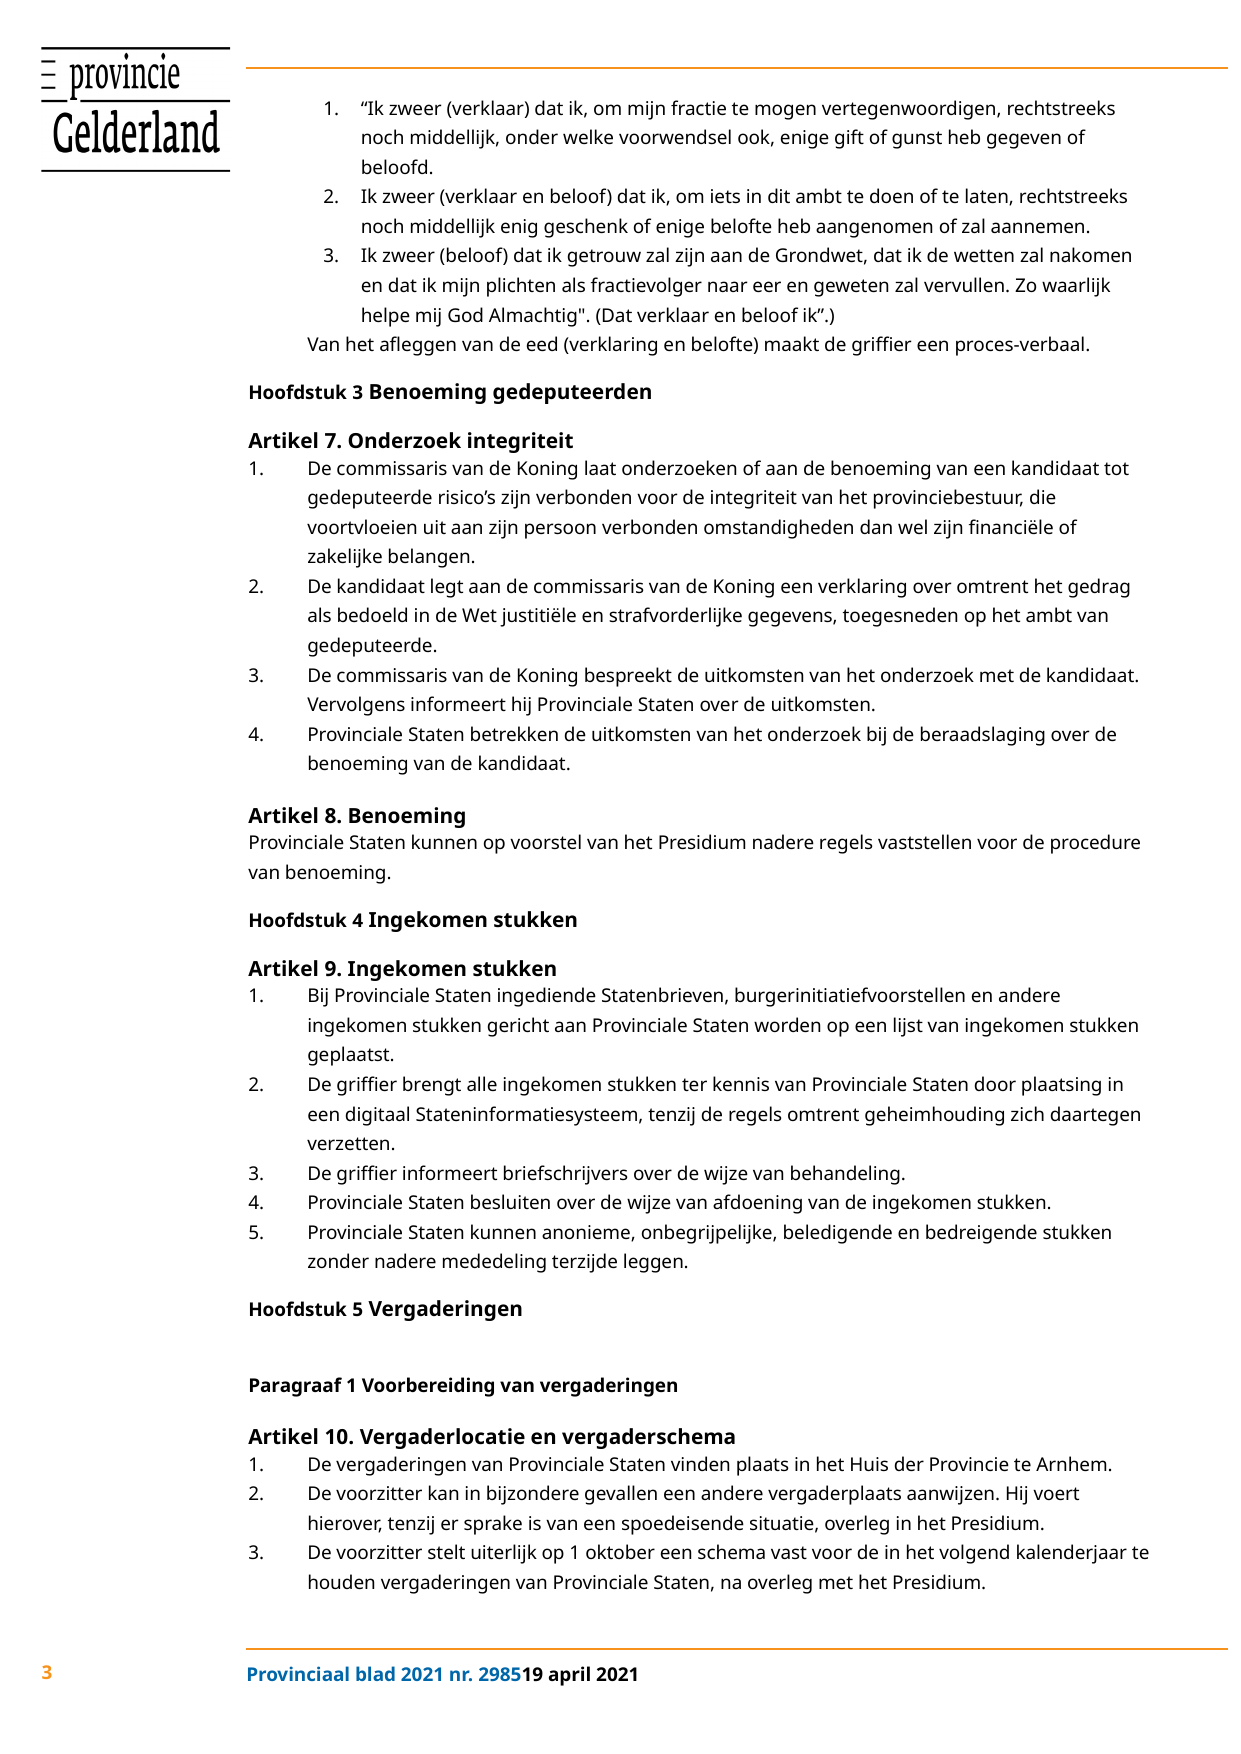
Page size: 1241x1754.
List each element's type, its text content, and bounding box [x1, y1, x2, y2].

list Ik zweer (verklaar en beloof) dat ik, om iets in dit ambt te doen of te laten, rechtstreeks noch middellijk enig geschenk of enige belofte heb aangenomen of zal aannemen. [323, 183, 1152, 239]
list De commissaris van de Koning bespreekt de uitkomsten van het onderzoek met de kandidaat. Vervolgens informeert hij Provinciale Staten over de uitkomsten. [248, 662, 1152, 717]
list Bij Provinciale Staten ingediende Statenbrieven, burgerinitiatiefvoorstellen en andere ingekomen stukken gericht aan Provinciale Staten worden op een lijst van ingekomen stukken geplaatst. [248, 982, 1152, 1067]
list De kandidaat legt aan de commissaris van de Koning een verklaring over omtrent het gedrag als bedoeld in de Wet justitiële en strafvorderlijke gegevens, toegesneden op het ambt van gedeputeerde. [248, 573, 1152, 658]
list Provinciale Staten betrekken de uitkomsten van het onderzoek bij de beraadslaging over de benoeming van de kandidaat. [248, 721, 1152, 776]
text Hoofdstuk 4 Ingekomen stukken [248, 905, 1152, 933]
list De voorzitter stelt uiterlijk op 1 oktober een schema vast voor de in het volgend kalenderjaar te houden vergaderingen van Provinciale Staten, na overleg met het Presidium. [248, 1539, 1152, 1595]
text Provinciale Staten kunnen op voorstel van het Presidium nadere regels vaststellen voor de procedure van benoeming. [248, 829, 1152, 885]
list Van het afleggen van de eed (verklaring en belofte) maakt de griffier een proces-verbaal. [248, 331, 1152, 357]
list De voorzitter kan in bijzondere gevallen een andere vergaderplaats aanwijzen. Hij voert hierover, tenzij er sprake is van een spoedeisende situatie, overleg in het Presidium. [248, 1480, 1152, 1536]
list Provinciale Staten besluiten over de wijze van afdoening van de ingekomen stukken. [248, 1189, 1152, 1215]
text Artikel 8. Benoeming [248, 801, 1152, 829]
text Artikel 7. Onderzoek integriteit [248, 426, 1152, 455]
list “Ik zweer (verklaar) dat ik, om mijn fractie te mogen vertegenwoordigen, rechtstreeks noch middellijk, onder welke voorwendsel ook, enige gift of gunst heb gegeven of beloofd. [323, 95, 1152, 180]
text Artikel 10. Vergaderlocatie en vergaderschema [248, 1422, 1152, 1451]
list De vergaderingen van Provinciale Staten vinden plaats in het Huis der Provincie te Arnhem. [248, 1451, 1152, 1477]
text Paragraaf 1 Voorbereiding van vergaderingen [248, 1372, 1152, 1398]
list Provinciale Staten kunnen anonieme, onbegrijpelijke, beledigende en bedreigende stukken zonder nadere mededeling terzijde leggen. [248, 1219, 1152, 1274]
picture [41, 47, 231, 172]
list De griffier brengt alle ingekomen stukken ter kennis van Provinciale Staten door plaatsing in een digitaal Stateninformatiesysteem, tenzij de regels omtrent geheimhouding zich daartegen verzetten. [248, 1071, 1152, 1156]
list De commissaris van de Koning laat onderzoeken of aan de benoeming van een kandidaat tot gedeputeerde risico’s zijn verbonden voor de integriteit van het provinciebestuur, die voortvloeien uit aan zijn persoon verbonden omstandigheden dan wel zijn financiële of zakelijke belangen. [248, 455, 1152, 569]
text Hoofdstuk 3 Benoeming gedeputeerden [248, 377, 1152, 406]
text Artikel 9. Ingekomen stukken [248, 954, 1152, 982]
text Hoofdstuk 5 Vergaderingen [248, 1294, 1152, 1323]
list De griffier informeert briefschrijvers over de wijze van behandeling. [248, 1160, 1152, 1186]
list Ik zweer (beloof) dat ik getrouw zal zijn aan de Grondwet, dat ik de wetten zal nakomen en dat ik mijn plichten als fractievolger naar eer en geweten zal vervullen. Zo waarlijk helpe mij God Almachtig". (Dat verklaar en beloof ik”.) [323, 243, 1152, 328]
